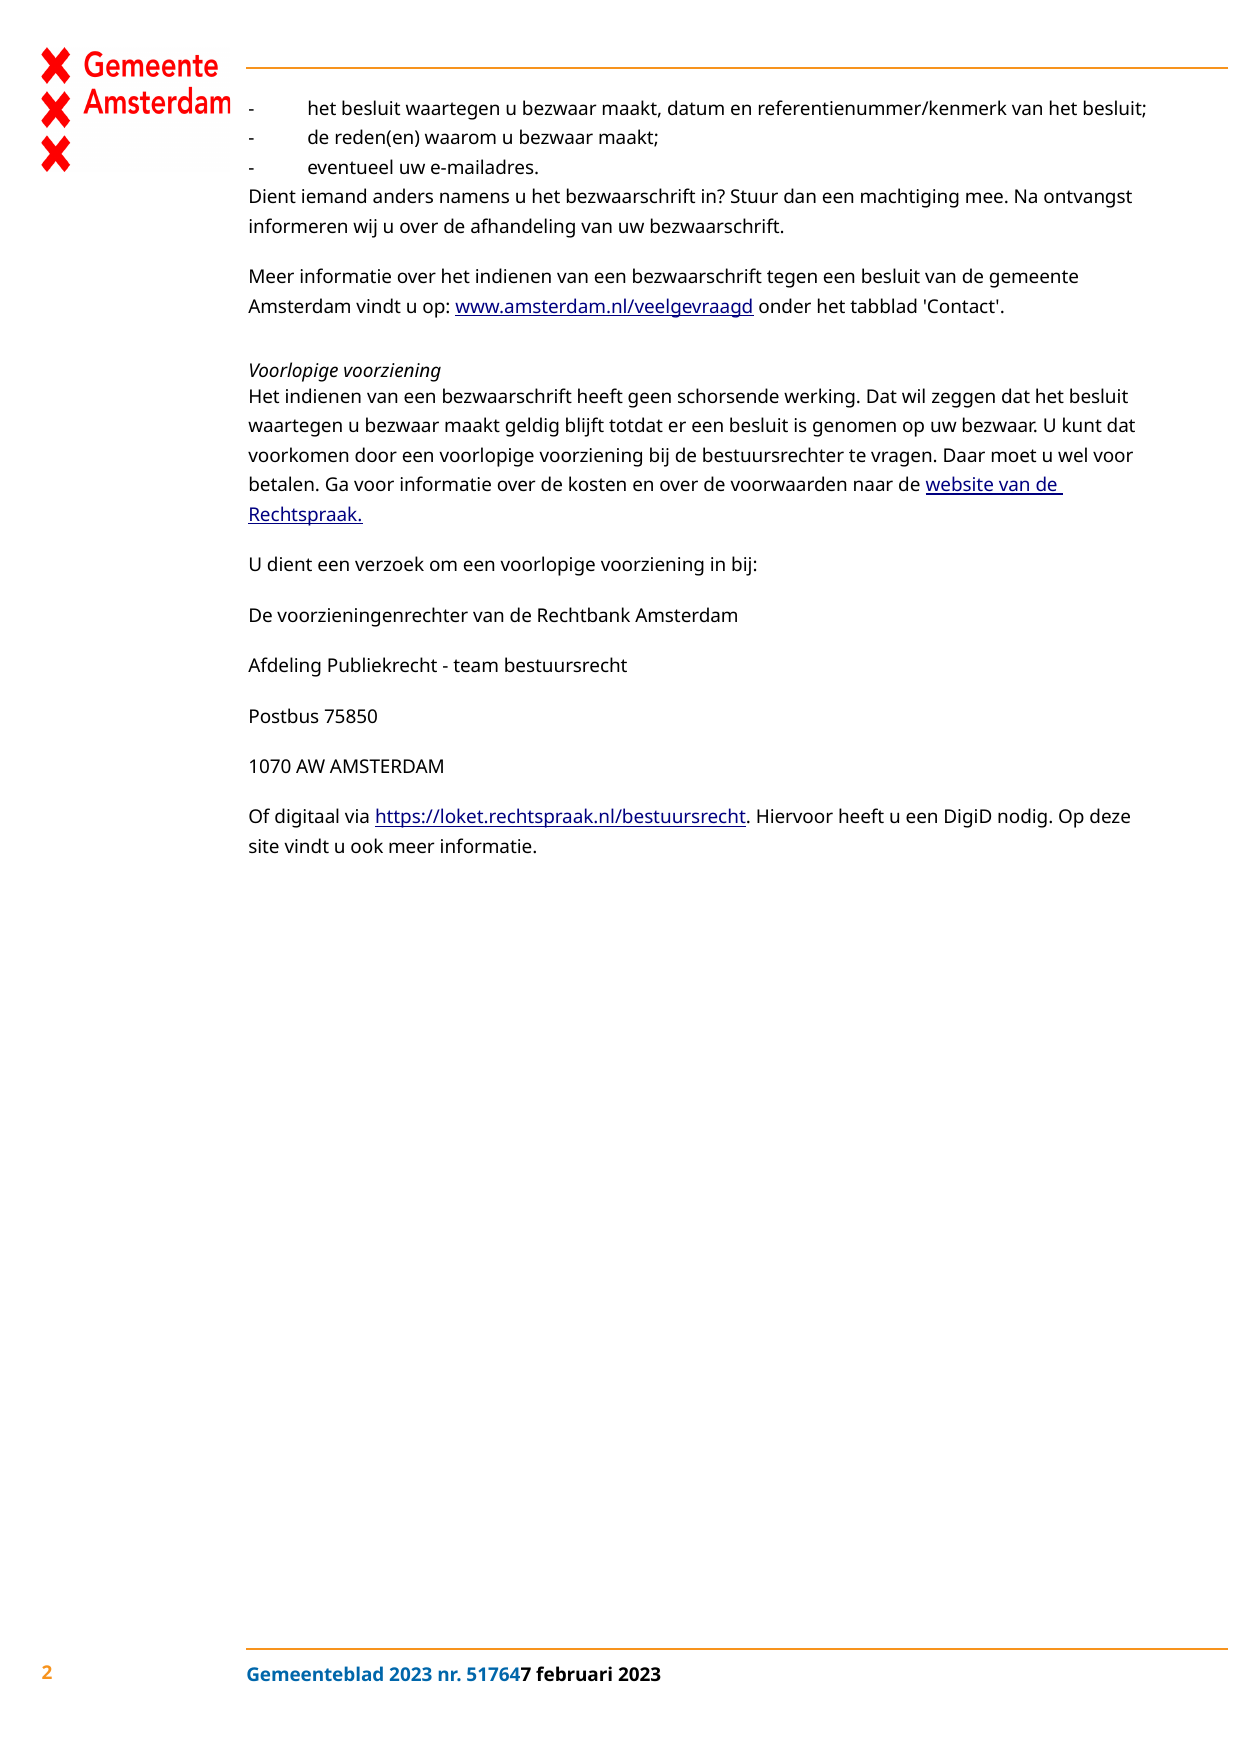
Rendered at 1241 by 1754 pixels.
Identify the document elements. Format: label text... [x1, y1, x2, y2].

text De voorzieningenrechter van de Rechtbank Amsterdam [248, 602, 1152, 628]
text U dient een verzoek om een voorlopige voorziening in bij: [248, 552, 1152, 577]
text Voorlopige voorziening [248, 357, 1152, 383]
text Postbus 75850 [248, 703, 1152, 728]
text Het indienen van een bezwaarschrift heeft geen schorsende werking. Dat wil zeggen dat het besluit waartegen u bezwaar maakt geldig blijft totdat er een besluit is genomen op uw bezwaar. U kunt dat voorkomen door een voorlopige voorziening bij de bestuursrechter te vragen. Daar moet u wel voor betalen. Ga voor informatie over de kosten en over de voorwaarden naar de website van de Rechtspraak. [248, 383, 1152, 527]
list de reden(en) waarom u bezwaar maakt; [248, 124, 1152, 150]
text Of digitaal via https://loket.rechtspraak.nl/bestuursrecht. Hiervoor heeft u een DigiD nodig. Op deze site vindt u ook meer informatie. [248, 804, 1152, 859]
list het besluit waartegen u bezwaar maakt, datum en referentienummer/kenmerk van het besluit; [248, 95, 1152, 121]
text Dient iemand anders namens u het bezwaarschrift in? Stuur dan een machtiging mee. Na ontvangst informeren wij u over de afhandeling van uw bezwaarschrift. [248, 183, 1152, 239]
text Meer informatie over het indienen van een bezwaarschrift tegen een besluit van de gemeente Amsterdam vindt u op: www.amsterdam.nl/veelgevraagd onder het tabblad 'Contact'. [248, 263, 1152, 319]
list eventueel uw e-mailadres. [248, 154, 1152, 180]
text 1070 AW AMSTERDAM [248, 753, 1152, 779]
text Afdeling Publiekrecht - team bestuursrecht [248, 652, 1152, 678]
picture [41, 47, 231, 172]
